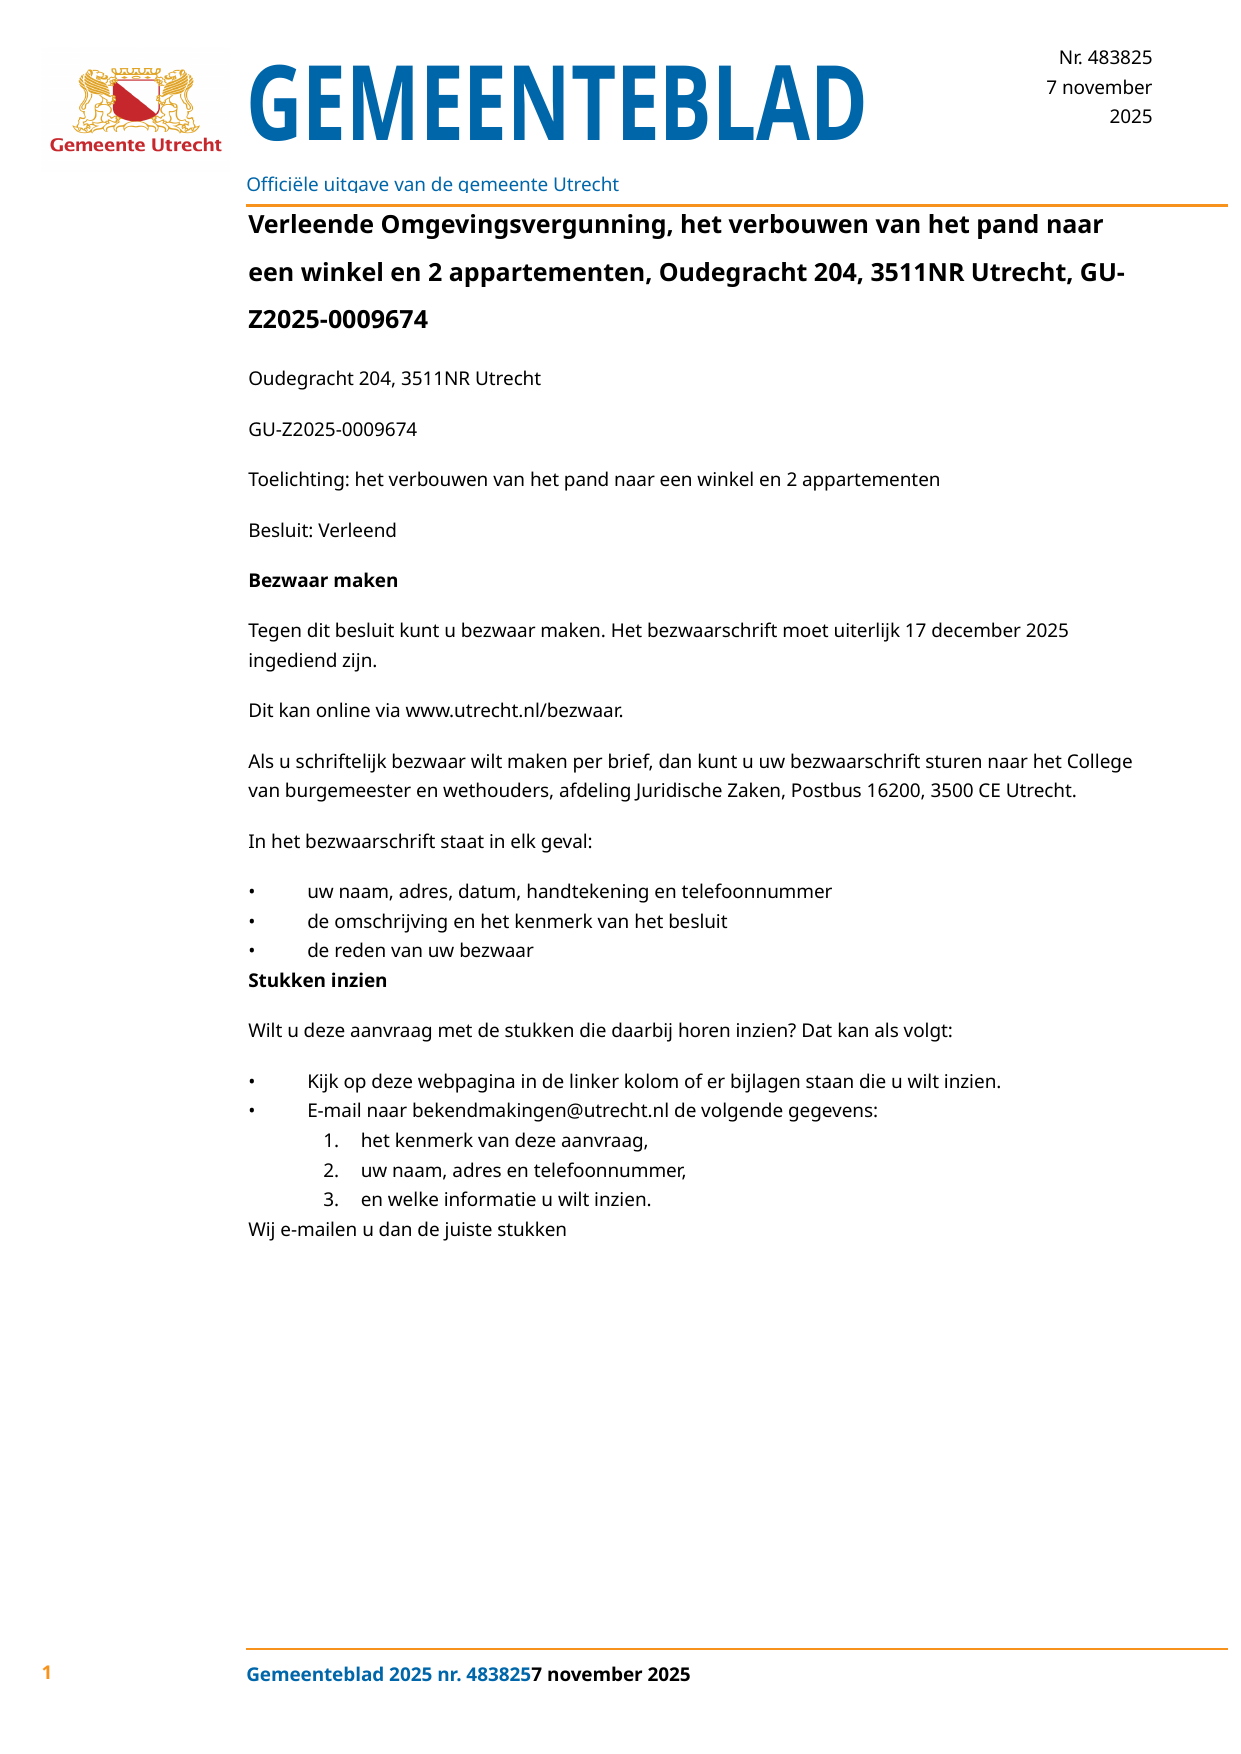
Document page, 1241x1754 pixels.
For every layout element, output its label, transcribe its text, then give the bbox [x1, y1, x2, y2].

text Toelichting: het verbouwen van het pand naar een winkel en 2 appartementen [248, 466, 1152, 492]
picture [41, 47, 231, 172]
list de omschrijving en het kenmerk van het besluit [248, 908, 1152, 934]
text Dit kan online via www.utrecht.nl/bezwaar. [248, 698, 1152, 723]
text Wilt u deze aanvraag met de stukken die daarbij horen inzien? Dat kan als volgt: [248, 1018, 1152, 1043]
text GU-Z2025-0009674 [248, 416, 1152, 442]
text In het bezwaarschrift staat in elk geval: [248, 828, 1152, 854]
text Oudegracht 204, 3511NR Utrecht [248, 366, 1152, 391]
list Kijk op deze webpagina in de linker kolom of er bijlagen staan die u wilt inzien. [248, 1068, 1152, 1094]
list E-mail naar bekendmakingen@utrecht.nl de volgende gegevens: [248, 1098, 1152, 1123]
list uw naam, adres en telefoonnummer, [323, 1157, 1152, 1182]
text Verleende Omgevingsvergunning, het verbouwen van het pand naar een winkel en 2 appartementen, Oudegracht 204, 3511NR Utrecht, GU-Z2025-0009674 [248, 207, 1152, 336]
text Besluit: Verleend [248, 517, 1152, 542]
text Tegen dit besluit kunt u bezwaar maken. Het bezwaarschrift moet uiterlijk 17 december 2025 ingediend zijn. [248, 618, 1152, 673]
text Bezwaar maken [248, 567, 1152, 593]
list uw naam, adres, datum, handtekening en telefoonnummer [248, 878, 1152, 904]
text Als u schriftelijk bezwaar wilt maken per brief, dan kunt u uw bezwaarschrift sturen naar het College van burgemeester en wethouders, afdeling Juridische Zaken, Postbus 16200, 3500 CE Utrecht. [248, 748, 1152, 803]
list en welke informatie u wilt inzien. [323, 1186, 1152, 1212]
text Stukken inzien [248, 967, 1152, 993]
list de reden van uw bezwaar [248, 938, 1152, 963]
text Wij e-mailen u dan de juiste stukken [248, 1216, 1152, 1242]
list het kenmerk van deze aanvraag, [323, 1127, 1152, 1153]
